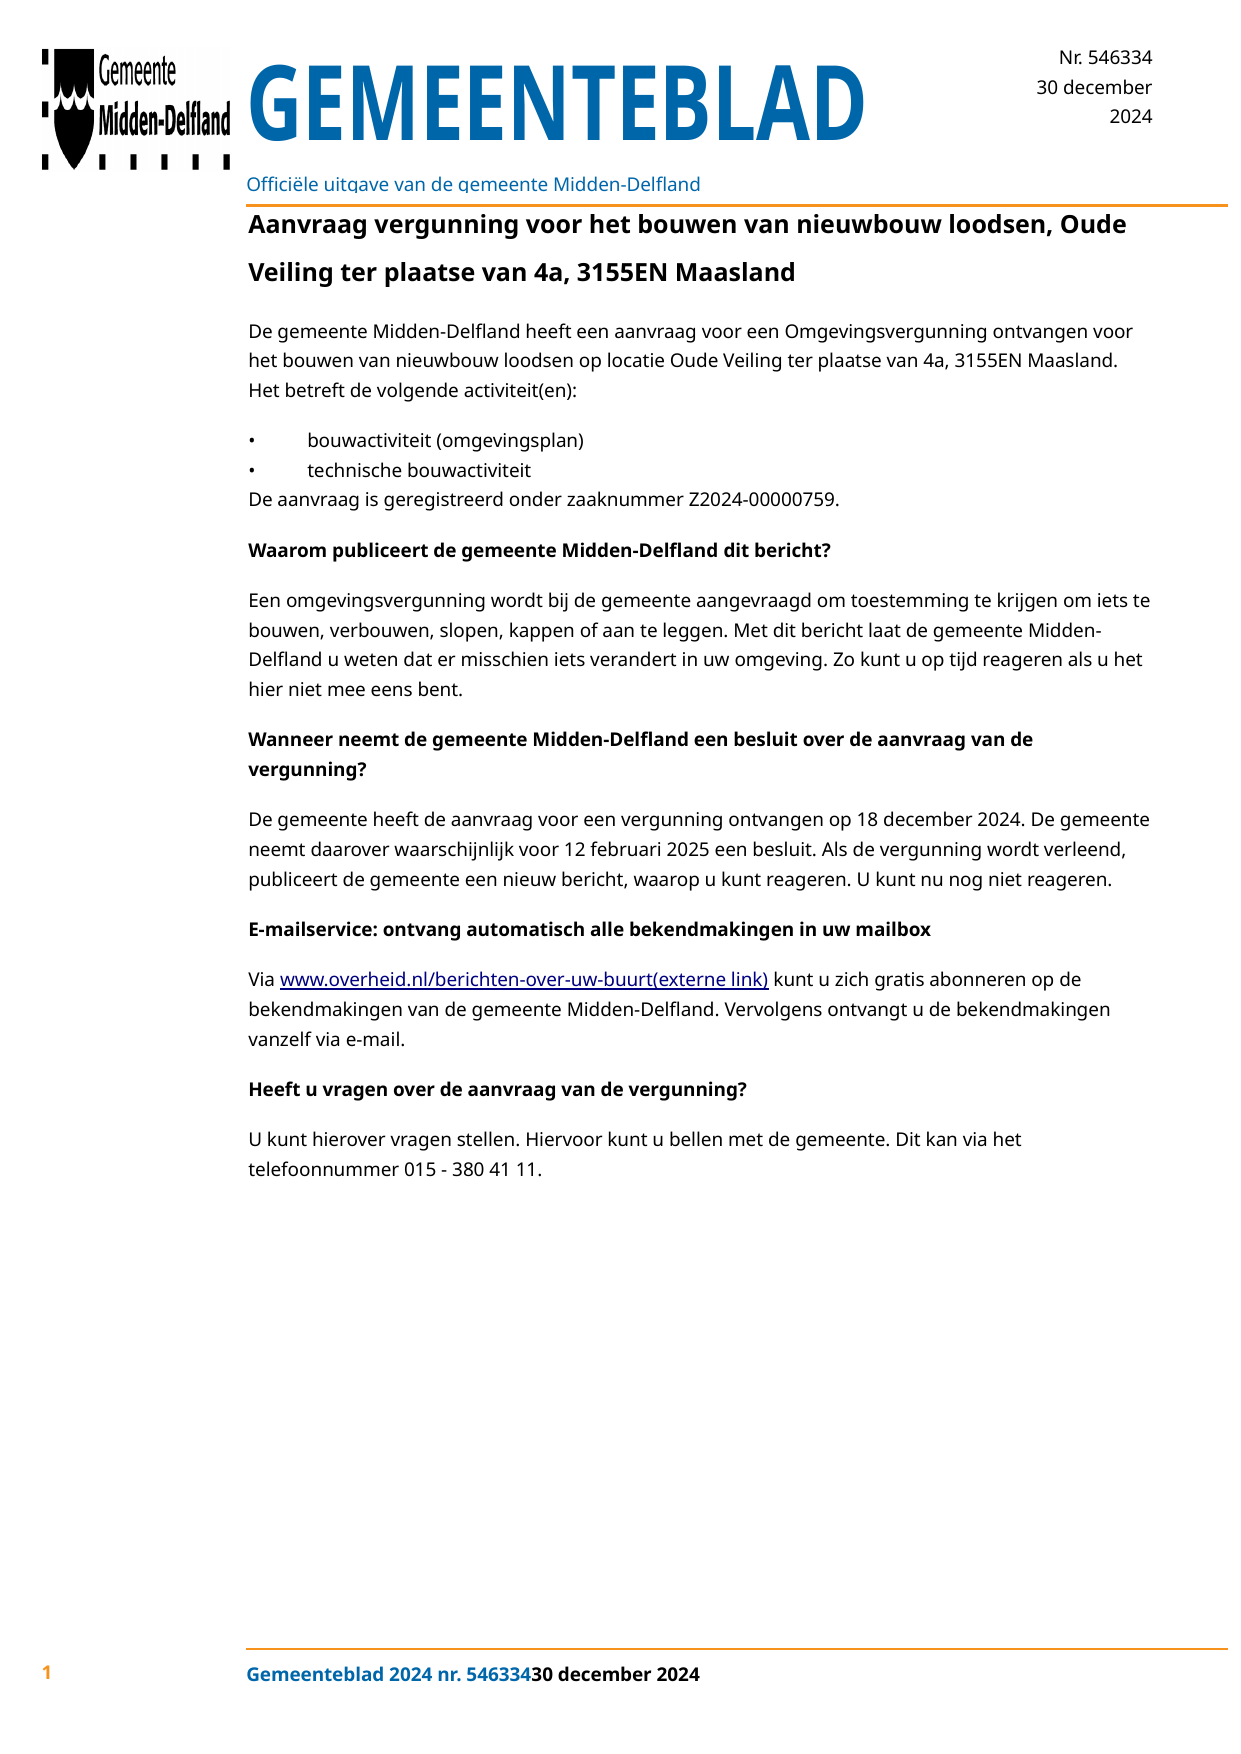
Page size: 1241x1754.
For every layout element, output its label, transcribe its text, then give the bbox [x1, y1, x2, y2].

text Via www.overheid.nl/berichten-over-uw-buurt(externe link) kunt u zich gratis abonneren op de bekendmakingen van de gemeente Midden-Delfland. Vervolgens ontvangt u de bekendmakingen vanzelf via e-mail. [248, 967, 1152, 1052]
text Heeft u vragen over de aanvraag van de vergunning? [248, 1076, 1152, 1102]
text Een omgevingsvergunning wordt bij de gemeente aangevraagd om toestemming te krijgen om iets te bouwen, verbouwen, slopen, kappen of aan te leggen. Met dit bericht laat de gemeente Midden-Delfland u weten dat er misschien iets verandert in uw omgeving. Zo kunt u op tijd reageren als u het hier niet mee eens bent. [248, 587, 1152, 702]
text Aanvraag vergunning voor het bouwen van nieuwbouw loodsen, Oude Veiling ter plaatse van 4a, 3155EN Maasland [248, 207, 1152, 288]
text E-mailservice: ontvang automatisch alle bekendmakingen in uw mailbox [248, 916, 1152, 942]
picture [41, 47, 231, 172]
list technische bouwactiviteit [248, 457, 1152, 483]
list bouwactiviteit (omgevingsplan) [248, 427, 1152, 453]
text De gemeente heeft de aanvraag voor een vergunning ontvangen op 18 december 2024. De gemeente neemt daarover waarschijnlijk voor 12 februari 2025 een besluit. Als de vergunning wordt verleend, publiceert de gemeente een nieuw bericht, waarop u kunt reageren. U kunt nu nog niet reageren. [248, 807, 1152, 892]
text Waarom publiceert de gemeente Midden-Delfland dit bericht? [248, 537, 1152, 563]
text Wanneer neemt de gemeente Midden-Delfland een besluit over de aanvraag van de vergunning? [248, 727, 1152, 782]
text De aanvraag is geregistreerd onder zaaknummer Z2024-00000759. [248, 487, 1152, 512]
text De gemeente Midden-Delfland heeft een aanvraag voor een Omgevingsvergunning ontvangen voor het bouwen van nieuwbouw loodsen op locatie Oude Veiling ter plaatse van 4a, 3155EN Maasland. Het betreft de volgende activiteit(en): [248, 318, 1152, 403]
text U kunt hierover vragen stellen. Hiervoor kunt u bellen met de gemeente. Dit kan via het telefoonnummer 015 - 380 41 11. [248, 1127, 1152, 1182]
